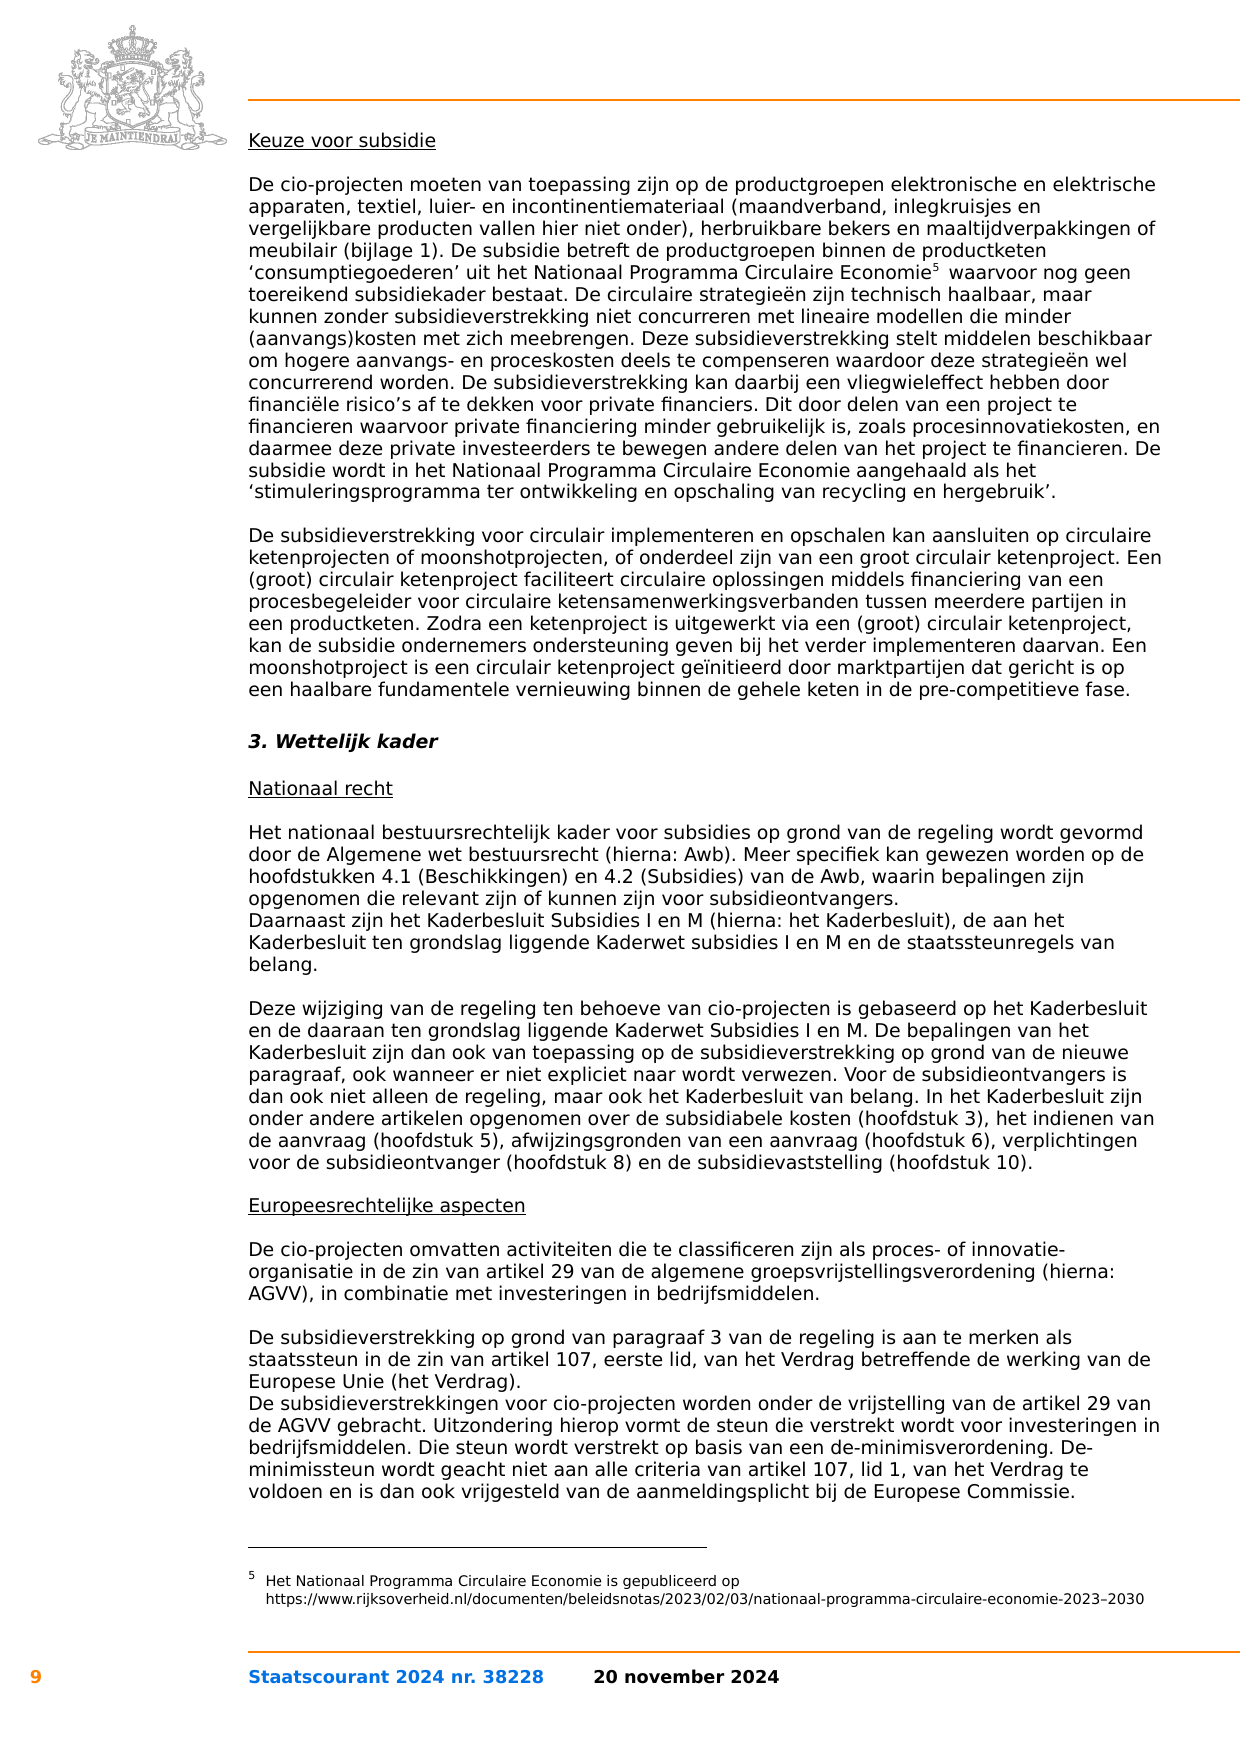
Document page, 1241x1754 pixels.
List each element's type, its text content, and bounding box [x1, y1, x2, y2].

text Daarnaast zijn het Kaderbesluit Subsidies I en M (hierna: het Kaderbesluit), de aan het Kaderbesluit ten grondslag liggende Kaderwet subsidies I en M en de staatssteunregels van belang. [248, 910, 1163, 976]
subtitle Europeesrechtelijke aspecten [248, 1195, 1163, 1217]
text Het nationaal bestuursrechtelijk kader voor subsidies op grond van de regeling wordt gevormd door de Algemene wet bestuursrecht (hierna: Awb). Meer specifiek kan gewezen worden op de hoofdstukken 4.1 (Beschikkingen) en 4.2 (Subsidies) van de Awb, waarin bepalingen zijn opgenomen die relevant zijn of kunnen zijn voor subsidieontvangers. [248, 822, 1163, 910]
subtitle Keuze voor subsidie [248, 130, 1163, 152]
subtitle Nationaal recht [248, 778, 1163, 800]
text De subsidieverstrekking op grond van paragraaf 3 van de regeling is aan te merken als staatssteun in de zin van artikel 107, eerste lid, van het Verdrag betreffende de werking van de Europese Unie (het Verdrag). [248, 1327, 1163, 1393]
text De subsidieverstrekkingen voor cio-projecten worden onder de vrijstelling van de artikel 29 van de AGVV gebracht. Uitzondering hierop vormt de steun die verstrekt wordt voor investeringen in bedrijfsmiddelen. Die steun wordt verstrekt op basis van een de-minimisverordening. De-minimissteun wordt geacht niet aan alle criteria van artikel 107, lid 1, van het Verdrag te voldoen en is dan ook vrijgesteld van de aanmeldingsplicht bij de Europese Commissie. [248, 1393, 1163, 1503]
subtitle 3. Wettelijk kader [248, 731, 1163, 753]
picture [38, 25, 227, 150]
text Het Nationaal Programma Circulaire Economie is gepubliceerd op https://www.rijksoverheid.nl/documenten/beleidsnotas/2023/02/03/nationaal-programma-circulaire-economie-2023–2030 [248, 1569, 1163, 1608]
text Deze wijziging van de regeling ten behoeve van cio-projecten is gebaseerd op het Kaderbesluit en de daaraan ten grondslag liggende Kaderwet Subsidies I en M. De bepalingen van het Kaderbesluit zijn dan ook van toepassing op de subsidieverstrekking op grond van de nieuwe paragraaf, ook wanneer er niet expliciet naar wordt verwezen. Voor de subsidieontvangers is dan ook niet alleen de regeling, maar ook het Kaderbesluit van belang. In het Kaderbesluit zijn onder andere artikelen opgenomen over de subsidiabele kosten (hoofdstuk 3), het indienen van de aanvraag (hoofdstuk 5), afwijzingsgronden van een aanvraag (hoofdstuk 6), verplichtingen voor de subsidieontvanger (hoofdstuk 8) en de subsidievaststelling (hoofdstuk 10). [248, 998, 1163, 1173]
text De cio-projecten omvatten activiteiten die te classificeren zijn als proces- of innovatie-organisatie in de zin van artikel 29 van de algemene groepsvrijstellingsverordening (hierna: AGVV), in combinatie met investeringen in bedrijfsmiddelen. [248, 1239, 1163, 1305]
text De subsidieverstrekking voor circulair implementeren en opschalen kan aansluiten op circulaire ketenprojecten of moonshotprojecten, of onderdeel zijn van een groot circulair ketenproject. Een (groot) circulair ketenproject faciliteert circulaire oplossingen middels financiering van een procesbegeleider voor circulaire ketensamenwerkingsverbanden tussen meerdere partijen in een productketen. Zodra een ketenproject is uitgewerkt via een (groot) circulair ketenproject, kan de subsidie ondernemers ondersteuning geven bij het verder implementeren daarvan. Een moonshotproject is een circulair ketenproject geïnitieerd door marktpartijen dat gericht is op een haalbare fundamentele vernieuwing binnen de gehele keten in de pre-competitieve fase. [248, 525, 1163, 701]
text De cio-projecten moeten van toepassing zijn op de productgroepen elektronische en elektrische apparaten, textiel, luier- en incontinentiemateriaal (maandverband, inlegkruisjes en vergelijkbare producten vallen hier niet onder), herbruikbare bekers en maaltijdverpakkingen of meubilair (bijlage 1). De subsidie betreft de productgroepen binnen de productketen ‘consumptiegoederen’ uit het Nationaal Programma Circulaire Economie waarvoor nog geen toereikend subsidiekader bestaat. De circulaire strategieën zijn technisch haalbaar, maar kunnen zonder subsidieverstrekking niet concurreren met lineaire modellen die minder (aanvangs)kosten met zich meebrengen. Deze subsidieverstrekking stelt middelen beschikbaar om hogere aanvangs- en proceskosten deels te compenseren waardoor deze strategieën wel concurrerend worden. De subsidieverstrekking kan daarbij een vliegwieleffect hebben door financiële risico’s af te dekken voor private financiers. Dit door delen van een project te financieren waarvoor private financiering minder gebruikelijk is, zoals procesinnovatiekosten, en daarmee deze private investeerders te bewegen andere delen van het project te financieren. De subsidie wordt in het Nationaal Programma Circulaire Economie aangehaald als het ‘stimuleringsprogramma ter ontwikkeling en opschaling van recycling en hergebruik’. [248, 174, 1163, 503]
